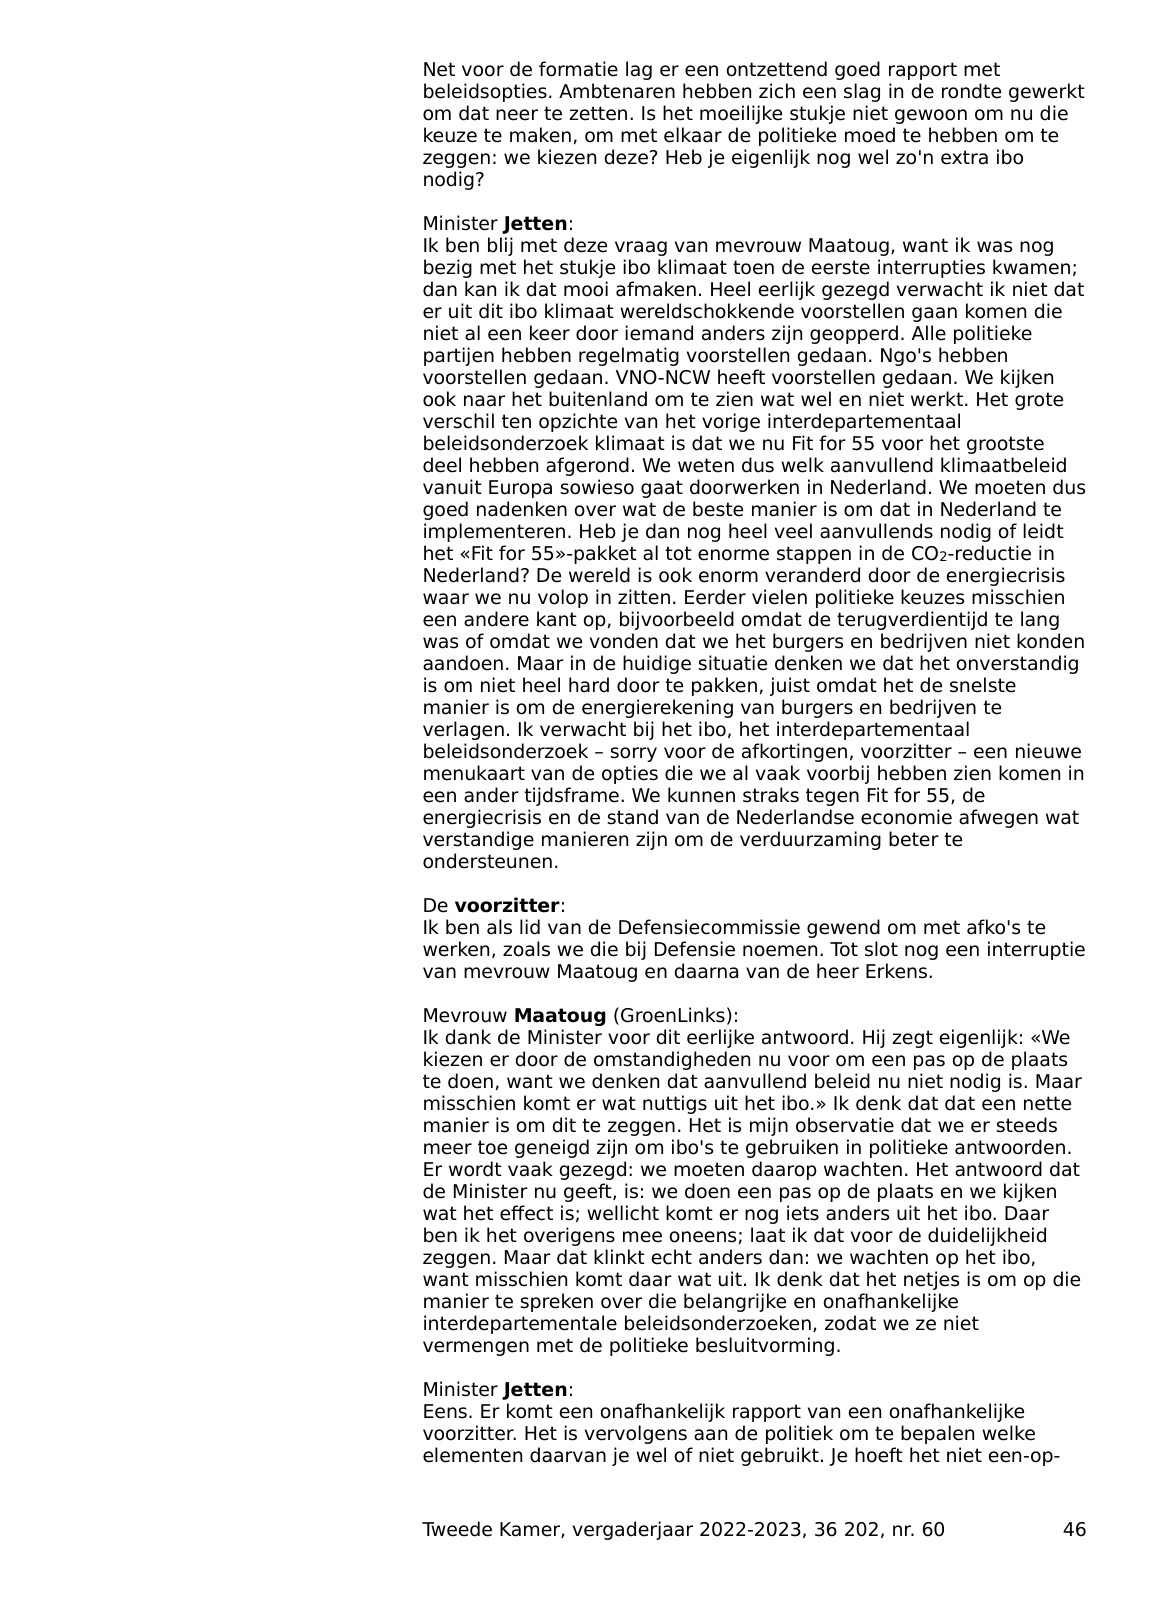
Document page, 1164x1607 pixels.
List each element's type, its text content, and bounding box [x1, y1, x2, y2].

text Minister Jetten: [422, 1379, 1087, 1401]
text Ik ben als lid van de Defensiecommissie gewend om met afko's te werken, zoals we die bij Defensie noemen. Tot slot nog een interruptie van mevrouw Maatoug en daarna van de heer Erkens. [422, 917, 1087, 983]
text Minister Jetten: [422, 213, 1087, 235]
text Net voor de formatie lag er een ontzettend goed rapport met beleidsopties. Ambtenaren hebben zich een slag in de rondte gewerkt om dat neer te zetten. Is het moeilijke stukje niet gewoon om nu die keuze te maken, om met elkaar de politieke moed te hebben om te zeggen: we kiezen deze? Heb je eigenlijk nog wel zo'n extra ibo nodig? [422, 59, 1087, 191]
text Ik ben blij met deze vraag van mevrouw Maatoug, want ik was nog bezig met het stukje ibo klimaat toen de eerste interrupties kwamen; dan kan ik dat mooi afmaken. Heel eerlijk gezegd verwacht ik niet dat er uit dit ibo klimaat wereldschokkende voorstellen gaan komen die niet al een keer door iemand anders zijn geopperd. Alle politieke partijen hebben regelmatig voorstellen gedaan. Ngo's hebben voorstellen gedaan. VNO-NCW heeft voorstellen gedaan. We kijken ook naar het buitenland om te zien wat wel en niet werkt. Het grote verschil ten opzichte van het vorige interdepartementaal beleidsonderzoek klimaat is dat we nu Fit for 55 voor het grootste deel hebben afgerond. We weten dus welk aanvullend klimaatbeleid vanuit Europa sowieso gaat doorwerken in Nederland. We moeten dus goed nadenken over wat de beste manier is om dat in Nederland te implementeren. Heb je dan nog heel veel aanvullends nodig of leidt het «Fit for 55»-pakket al tot enorme stappen in de CO2-reductie in Nederland? De wereld is ook enorm veranderd door de energiecrisis waar we nu volop in zitten. Eerder vielen politieke keuzes misschien een andere kant op, bijvoorbeeld omdat de terugverdientijd te lang was of omdat we vonden dat we het burgers en bedrijven niet konden aandoen. Maar in de huidige situatie denken we dat het onverstandig is om niet heel hard door te pakken, juist omdat het de snelste manier is om de energierekening van burgers en bedrijven te verlagen. Ik verwacht bij het ibo, het interdepartementaal beleidsonderzoek – sorry voor de afkortingen, voorzitter – een nieuwe menukaart van de opties die we al vaak voorbij hebben zien komen in een ander tijdsframe. We kunnen straks tegen Fit for 55, de energiecrisis en de stand van de Nederlandse economie afwegen wat verstandige manieren zijn om de verduurzaming beter te ondersteunen. [422, 235, 1087, 872]
text De voorzitter: [422, 895, 1087, 917]
text Ik dank de Minister voor dit eerlijke antwoord. Hij zegt eigenlijk: «We kiezen er door de omstandigheden nu voor om een pas op de plaats te doen, want we denken dat aanvullend beleid nu niet nodig is. Maar misschien komt er wat nuttigs uit het ibo.» Ik denk dat dat een nette manier is om dit te zeggen. Het is mijn observatie dat we er steeds meer toe geneigd zijn om ibo's te gebruiken in politieke antwoorden. Er wordt vaak gezegd: we moeten daarop wachten. Het antwoord dat de Minister nu geeft, is: we doen een pas op de plaats en we kijken wat het effect is; wellicht komt er nog iets anders uit het ibo. Daar ben ik het overigens mee oneens; laat ik dat voor de duidelijkheid zeggen. Maar dat klinkt echt anders dan: we wachten op het ibo, want misschien komt daar wat uit. Ik denk dat het netjes is om op die manier te spreken over die belangrijke en onafhankelijke interdepartementale beleidsonderzoeken, zodat we ze niet vermengen met de politieke besluitvorming. [422, 1027, 1087, 1356]
text Mevrouw Maatoug (GroenLinks): [422, 1005, 1087, 1027]
text Eens. Er komt een onafhankelijk rapport van een onafhankelijke voorzitter. Het is vervolgens aan de politiek om te bepalen welke elementen daarvan je wel of niet gebruikt. Je hoeft het niet een-op- [422, 1401, 1087, 1467]
